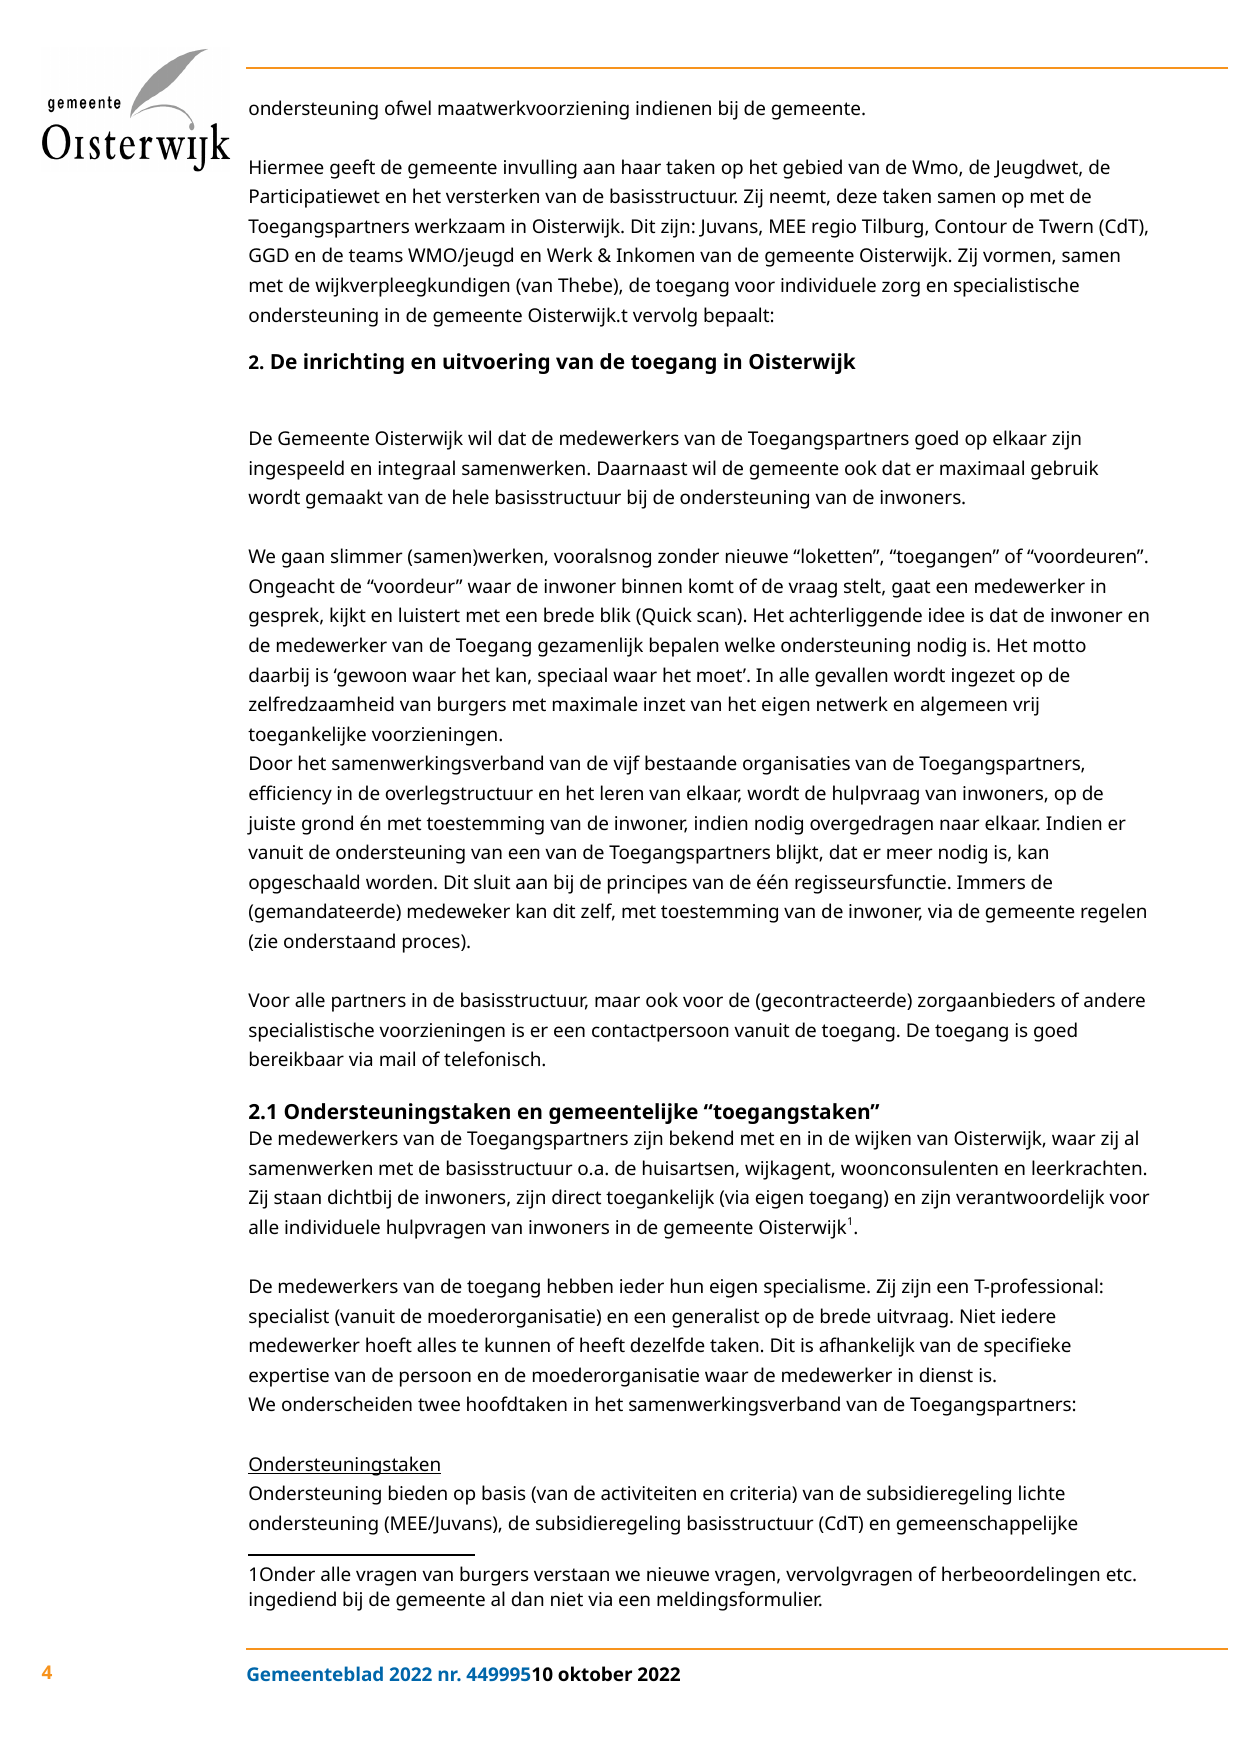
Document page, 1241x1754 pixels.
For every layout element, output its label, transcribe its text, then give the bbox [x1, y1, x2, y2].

text We onderscheiden twee hoofdtaken in het samenwerkingsverband van de Toegangspartners: [248, 1392, 1152, 1417]
text 2.1 Ondersteuningstaken en gemeentelijke “toegangstaken” [248, 1097, 1152, 1125]
text De medewerkers van de toegang hebben ieder hun eigen specialisme. Zij zijn een T-professional: specialist (vanuit de moederorganisatie) en een generalist op de brede uitvraag. Niet iedere medewerker hoeft alles te kunnen of heeft dezelfde taken. Dit is afhankelijk van de specifieke expertise van de persoon en de moederorganisatie waar de medewerker in dienst is. [248, 1273, 1152, 1388]
text Door het samenwerkingsverband van de vijf bestaande organisaties van de Toegangspartners, efficiency in de overlegstructuur en het leren van elkaar, wordt de hulpvraag van inwoners, op de juiste grond én met toestemming van de inwoner, indien nodig overgedragen naar elkaar. Indien er vanuit de ondersteuning van een van de Toegangspartners blijkt, dat er meer nodig is, kan opgeschaald worden. Dit sluit aan bij de principes van de één regisseursfunctie. Immers de (gemandateerde) medeweker kan dit zelf, met toestemming van de inwoner, via de gemeente regelen (zie onderstaand proces). [248, 751, 1152, 954]
text Hiermee geeft de gemeente invulling aan haar taken op het gebied van de Wmo, de Jeugdwet, de Participatiewet en het versterken van de basisstructuur. Zij neemt, deze taken samen op met de Toegangspartners werkzaam in Oisterwijk. Dit zijn: Juvans, MEE regio Tilburg, Contour de Twern (CdT), GGD en de teams WMO/jeugd en Werk & Inkomen van de gemeente Oisterwijk. Zij vormen, samen met de wijkverpleegkundigen (van Thebe), de toegang voor individuele zorg en specialistische ondersteuning in de gemeente Oisterwijk.t vervolg bepaalt: [248, 154, 1152, 328]
text ondersteuning ofwel maatwerkvoorziening indienen bij de gemeente. [248, 95, 1152, 121]
text Ondersteuning bieden op basis (van de activiteiten en criteria) van de subsidieregeling lichte ondersteuning (MEE/Juvans), de subsidieregeling basisstructuur (CdT) en gemeenschappelijke [248, 1480, 1152, 1536]
text De Gemeente Oisterwijk wil dat de medewerkers van de Toegangspartners goed op elkaar zijn ingespeeld en integraal samenwerken. Daarnaast wil de gemeente ook dat er maximaal gebruik wordt gemaakt van de hele basisstructuur bij de ondersteuning van de inwoners. [248, 425, 1152, 510]
text Ondersteuningstaken [248, 1451, 1152, 1476]
picture [41, 47, 231, 172]
text We gaan slimmer (samen)werken, vooralsnog zonder nieuwe “loketten”, “toegangen” of “voordeuren”. Ongeacht de “voordeur” waar de inwoner binnen komt of de vraag stelt, gaat een medewerker in gesprek, kijkt en luistert met een brede blik (Quick scan). Het achterliggende idee is dat de inwoner en de medewerker van de Toegang gezamenlijk bepalen welke ondersteuning nodig is. Het motto daarbij is ‘gewoon waar het kan, speciaal waar het moet’. In alle gevallen wordt ingezet op de zelfredzaamheid van burgers met maximale inzet van het eigen netwerk en algemeen vrij toegankelijke voorzieningen. [248, 543, 1152, 747]
text 2. De inrichting en uitvoering van de toegang in Oisterwijk [248, 347, 1152, 376]
text Onder alle vragen van burgers verstaan we nieuwe vragen, vervolgvragen of herbeoordelingen etc. ingediend bij de gemeente al dan niet via een meldingsformulier. [248, 1561, 1152, 1612]
text De medewerkers van de Toegangspartners zijn bekend met en in de wijken van Oisterwijk, waar zij al samenwerken met de basisstructuur o.a. de huisartsen, wijkagent, woonconsulenten en leerkrachten. Zij staan dichtbij de inwoners, zijn direct toegankelijk (via eigen toegang) en zijn verantwoordelijk voor alle individuele hulpvragen van inwoners in de gemeente Oisterwijk. [248, 1125, 1152, 1240]
text Voor alle partners in de basisstructuur, maar ook voor de (gecontracteerde) zorgaanbieders of andere specialistische voorzieningen is er een contactpersoon vanuit de toegang. De toegang is goed bereikbaar via mail of telefonisch. [248, 987, 1152, 1072]
